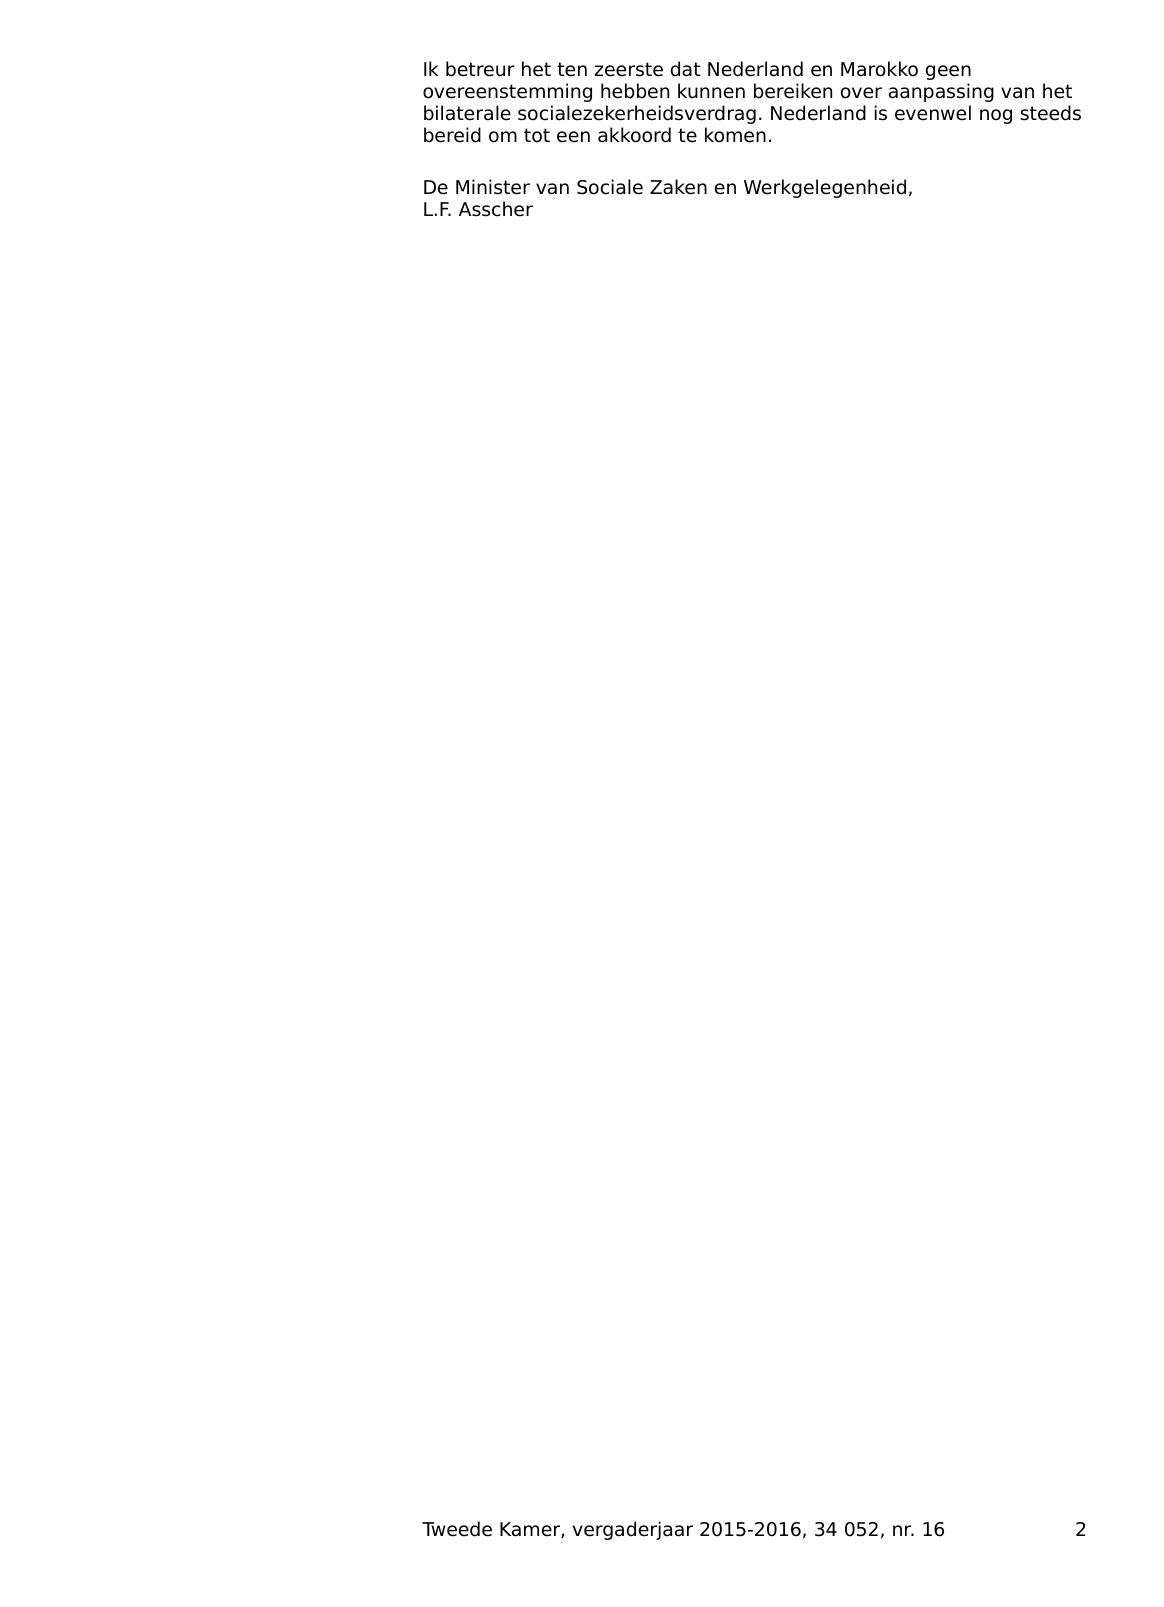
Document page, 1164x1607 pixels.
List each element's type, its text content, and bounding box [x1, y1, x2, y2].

text Ik betreur het ten zeerste dat Nederland en Marokko geen overeenstemming hebben kunnen bereiken over aanpassing van het bilaterale socialezekerheidsverdrag. Nederland is evenwel nog steeds bereid om tot een akkoord te komen. [422, 59, 1087, 147]
text De Minister van Sociale Zaken en Werkgelegenheid, L.F. Asscher [422, 177, 1087, 221]
